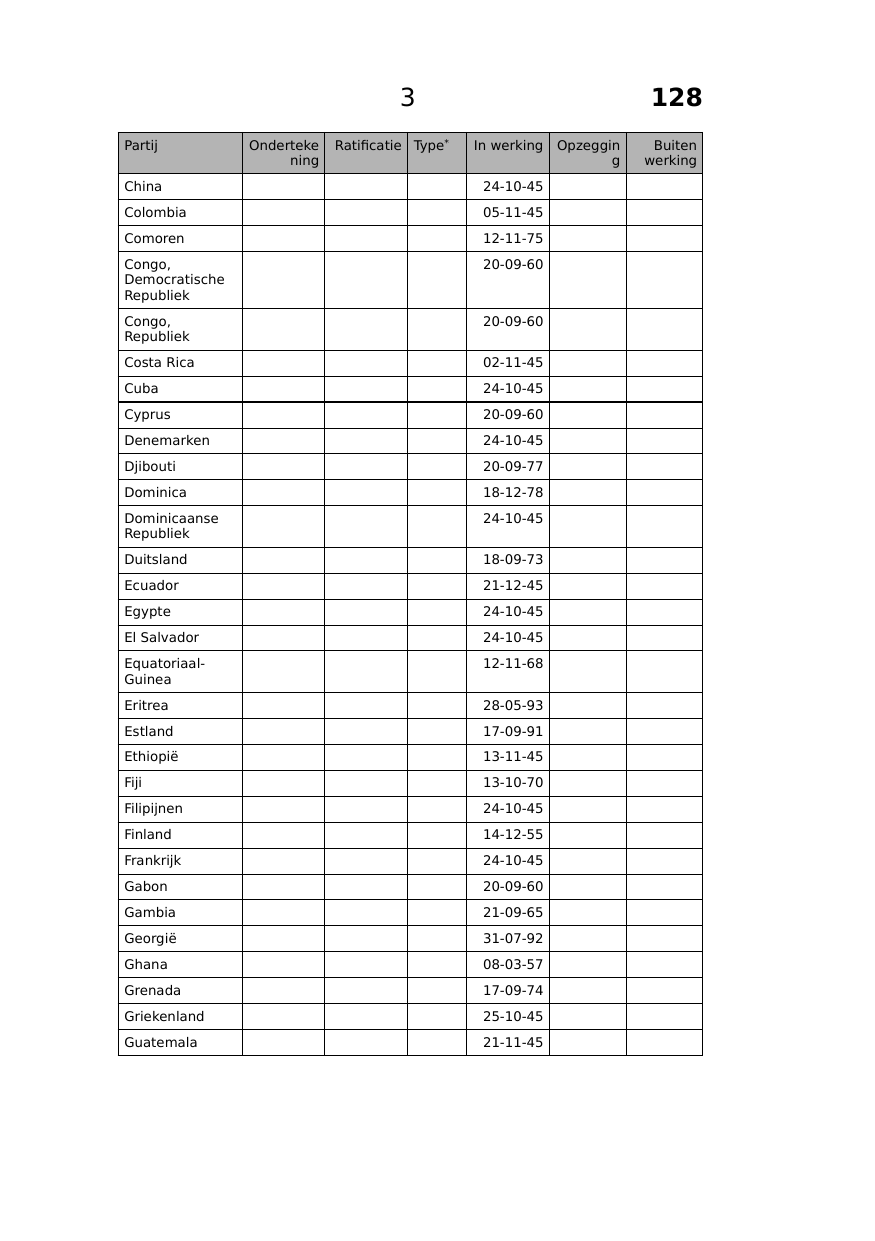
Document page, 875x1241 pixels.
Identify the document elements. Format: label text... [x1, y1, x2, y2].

table_cell [325, 1030, 407, 1055]
table_cell [325, 978, 407, 1003]
table_cell [408, 600, 466, 624]
table_cell [325, 900, 407, 925]
table_cell [243, 626, 324, 650]
table_cell [627, 926, 702, 951]
table_cell [627, 574, 702, 598]
table_cell 21-11-45 [467, 1030, 549, 1055]
table_cell [408, 626, 466, 650]
table_cell [550, 574, 626, 598]
table_cell [408, 377, 466, 401]
table_cell Cuba [119, 377, 242, 401]
table_cell 24-10-45 [467, 849, 549, 873]
table_cell 24-10-45 [467, 600, 549, 624]
table_cell [408, 1030, 466, 1055]
table_cell [408, 849, 466, 873]
table_cell [243, 900, 324, 925]
table_cell [243, 771, 324, 796]
table_cell [627, 377, 702, 401]
table_cell [627, 952, 702, 977]
table_cell 08-03-57 [467, 952, 549, 977]
table_header In werking [467, 133, 549, 173]
table_cell 12-11-75 [467, 226, 549, 251]
table_cell [243, 252, 324, 308]
table_cell [408, 548, 466, 573]
table_cell [408, 351, 466, 376]
table_cell [325, 548, 407, 573]
table_cell 13-11-45 [467, 745, 549, 770]
table_cell [627, 719, 702, 744]
table_cell [550, 226, 626, 251]
table_cell Dominicaanse Republiek [119, 506, 242, 547]
table_cell [550, 480, 626, 505]
table_cell [627, 626, 702, 650]
table_cell [550, 174, 626, 199]
table_cell Colombia [119, 200, 242, 225]
table_cell [325, 849, 407, 873]
table_cell [243, 693, 324, 718]
table_cell [243, 226, 324, 251]
table_cell Griekenland [119, 1004, 242, 1029]
table_cell [627, 797, 702, 822]
table_cell [243, 548, 324, 573]
table_cell [408, 771, 466, 796]
table_cell [550, 377, 626, 401]
table_cell [408, 200, 466, 225]
table_cell Ghana [119, 952, 242, 977]
table_cell [627, 174, 702, 199]
table_cell [627, 849, 702, 873]
table_cell Guatemala [119, 1030, 242, 1055]
table_cell [243, 600, 324, 624]
table_cell Frankrijk [119, 849, 242, 873]
table_header Partij [119, 133, 242, 173]
table_cell [325, 309, 407, 349]
table_cell [550, 926, 626, 951]
table_cell Filipijnen [119, 797, 242, 822]
table_cell [408, 429, 466, 453]
table_cell [550, 693, 626, 718]
table_cell Comoren [119, 226, 242, 251]
table_cell [408, 900, 466, 925]
table_cell [550, 745, 626, 770]
table_cell Ecuador [119, 574, 242, 598]
table_cell Ethiopië [119, 745, 242, 770]
table_cell 31-07-92 [467, 926, 549, 951]
table_cell [243, 651, 324, 692]
table_cell [550, 351, 626, 376]
table_cell 20-09-60 [467, 252, 549, 308]
table_cell [627, 200, 702, 225]
table_cell [550, 849, 626, 873]
table_cell [325, 719, 407, 744]
table_cell [550, 600, 626, 624]
table_cell [243, 454, 324, 479]
table_cell [408, 797, 466, 822]
table_cell [408, 480, 466, 505]
table_cell [325, 693, 407, 718]
table_cell 28-05-93 [467, 693, 549, 718]
table_cell [627, 506, 702, 547]
table_cell [243, 1004, 324, 1029]
table_cell [550, 719, 626, 744]
table_cell [243, 952, 324, 977]
table_cell 21-09-65 [467, 900, 549, 925]
table_cell [325, 174, 407, 199]
table_cell [408, 745, 466, 770]
table_cell [550, 429, 626, 453]
table_cell [325, 926, 407, 951]
table_cell [408, 574, 466, 598]
table_cell Georgië [119, 926, 242, 951]
table_cell [243, 926, 324, 951]
table_cell [550, 651, 626, 692]
table_cell [627, 771, 702, 796]
table_cell 18-12-78 [467, 480, 549, 505]
table_cell Dominica [119, 480, 242, 505]
table_cell Gabon [119, 875, 242, 899]
table_cell [408, 226, 466, 251]
table_cell 24-10-45 [467, 377, 549, 401]
table_cell 05-11-45 [467, 200, 549, 225]
table_cell 18-09-73 [467, 548, 549, 573]
table_header Buiten werking [627, 133, 702, 173]
table_cell [408, 309, 466, 349]
table_cell [325, 226, 407, 251]
table_cell [627, 429, 702, 453]
table_cell [408, 403, 466, 427]
table_cell 24-10-45 [467, 626, 549, 650]
table_cell 24-10-45 [467, 429, 549, 453]
table_cell [325, 574, 407, 598]
table_cell El Salvador [119, 626, 242, 650]
table_cell [550, 952, 626, 977]
table_cell [325, 377, 407, 401]
table_cell [408, 823, 466, 847]
table_cell 24-10-45 [467, 174, 549, 199]
table_cell [408, 506, 466, 547]
table_cell [325, 651, 407, 692]
table_header Ratificatie [325, 133, 407, 173]
table_cell [408, 174, 466, 199]
table_cell [408, 875, 466, 899]
table_cell [550, 548, 626, 573]
table_cell [627, 226, 702, 251]
table_cell [243, 429, 324, 453]
table_cell 25-10-45 [467, 1004, 549, 1029]
table_cell [325, 506, 407, 547]
table_cell Costa Rica [119, 351, 242, 376]
table_cell Denemarken [119, 429, 242, 453]
table_cell [550, 823, 626, 847]
table_cell [243, 309, 324, 349]
table_cell [243, 351, 324, 376]
table_cell 20-09-77 [467, 454, 549, 479]
table_cell [325, 626, 407, 650]
table_cell [550, 403, 626, 427]
table_cell [408, 978, 466, 1003]
table_cell Finland [119, 823, 242, 847]
table_cell [325, 600, 407, 624]
table_cell [550, 309, 626, 349]
table_cell Cyprus [119, 403, 242, 427]
table_cell 12-11-68 [467, 651, 549, 692]
table_cell Djibouti [119, 454, 242, 479]
table_cell [325, 823, 407, 847]
table_cell 24-10-45 [467, 797, 549, 822]
table_cell 17-09-74 [467, 978, 549, 1003]
table_cell [627, 651, 702, 692]
table_cell Eritrea [119, 693, 242, 718]
table_cell [243, 745, 324, 770]
table_cell [550, 1004, 626, 1029]
table_cell [627, 454, 702, 479]
table_cell 20-09-60 [467, 875, 549, 899]
table_cell [243, 1030, 324, 1055]
table_cell [550, 797, 626, 822]
table_cell [627, 548, 702, 573]
table_cell 14-12-55 [467, 823, 549, 847]
table_cell Egypte [119, 600, 242, 624]
table_cell [550, 200, 626, 225]
table_cell 20-09-60 [467, 309, 549, 349]
table_cell [325, 952, 407, 977]
table_header Type* [408, 133, 466, 173]
table_cell [627, 875, 702, 899]
table_cell [550, 252, 626, 308]
table_cell 17-09-91 [467, 719, 549, 744]
table_cell [550, 454, 626, 479]
table_cell [550, 875, 626, 899]
table_cell [550, 900, 626, 925]
table_cell [627, 1004, 702, 1029]
table_cell [325, 200, 407, 225]
table_cell [325, 351, 407, 376]
table_cell [627, 600, 702, 624]
table_cell [243, 719, 324, 744]
table_cell [408, 252, 466, 308]
table_cell [550, 506, 626, 547]
table_cell [325, 454, 407, 479]
table_cell Fiji [119, 771, 242, 796]
table_cell [627, 978, 702, 1003]
table_cell [627, 252, 702, 308]
table_cell [627, 309, 702, 349]
table_cell [408, 719, 466, 744]
table_cell [243, 574, 324, 598]
table_cell [627, 351, 702, 376]
table_cell [325, 1004, 407, 1029]
table_cell [627, 1030, 702, 1055]
table_cell [627, 745, 702, 770]
table_cell [325, 745, 407, 770]
table_cell [325, 771, 407, 796]
table_cell 20-09-60 [467, 403, 549, 427]
table_cell [408, 693, 466, 718]
table_cell [627, 823, 702, 847]
table_cell [550, 771, 626, 796]
table_cell [243, 377, 324, 401]
table_cell [243, 403, 324, 427]
table_cell [408, 952, 466, 977]
table_cell 21-12-45 [467, 574, 549, 598]
table_cell Congo, Republiek [119, 309, 242, 349]
table_cell Estland [119, 719, 242, 744]
table_cell Grenada [119, 978, 242, 1003]
table_cell [243, 978, 324, 1003]
table_cell [325, 403, 407, 427]
table_cell [408, 1004, 466, 1029]
table_cell [243, 480, 324, 505]
table_cell Duitsland [119, 548, 242, 573]
table_cell [325, 875, 407, 899]
table_cell [627, 900, 702, 925]
table_cell [243, 506, 324, 547]
table_cell [325, 252, 407, 308]
table_cell [325, 429, 407, 453]
table_cell [550, 978, 626, 1003]
table_cell [243, 849, 324, 873]
table_cell 02-11-45 [467, 351, 549, 376]
table_cell [408, 926, 466, 951]
table_cell [325, 797, 407, 822]
table_cell [627, 480, 702, 505]
table_cell 24-10-45 [467, 506, 549, 547]
table_cell [243, 174, 324, 199]
table_cell Congo, Democratische Republiek [119, 252, 242, 308]
table_cell Gambia [119, 900, 242, 925]
table_cell [243, 200, 324, 225]
table_cell [408, 454, 466, 479]
table_cell [243, 823, 324, 847]
table_cell [408, 651, 466, 692]
table_header Ondertekening [243, 133, 324, 173]
table_cell Equatoriaal-Guinea [119, 651, 242, 692]
table_cell [550, 626, 626, 650]
table_cell China [119, 174, 242, 199]
table_cell [550, 1030, 626, 1055]
table_cell [325, 480, 407, 505]
table_cell [243, 797, 324, 822]
table_header Opzegging [550, 133, 626, 173]
table_cell 13-10-70 [467, 771, 549, 796]
table_cell [243, 875, 324, 899]
table_cell [627, 403, 702, 427]
table_cell [627, 693, 702, 718]
